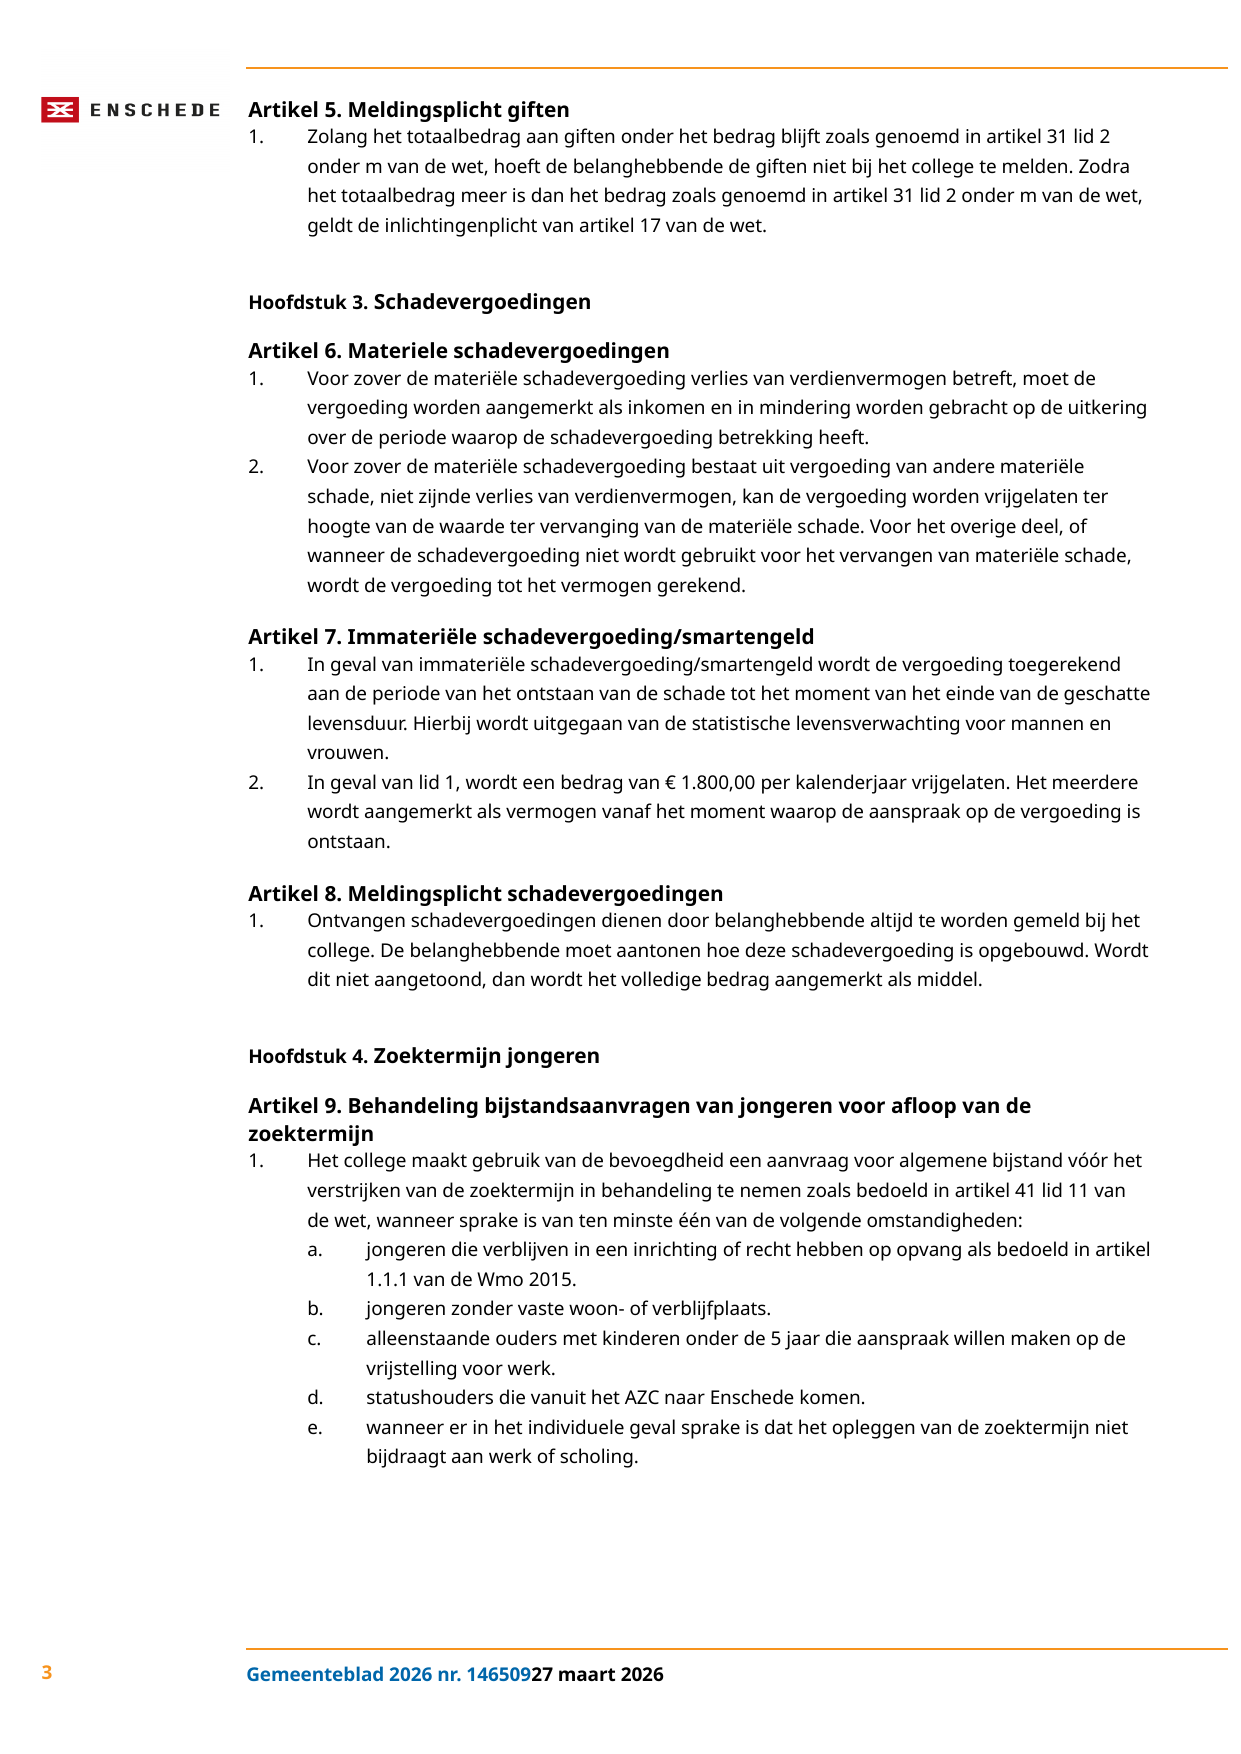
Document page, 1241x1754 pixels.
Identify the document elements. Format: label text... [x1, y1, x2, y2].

text Hoofdstuk 3. Schadevergoedingen [248, 287, 1152, 316]
list statushouders die vanuit het AZC naar Enschede komen. [307, 1384, 1152, 1410]
list Voor zover de materiële schadevergoeding verlies van verdienvermogen betreft, moet de vergoeding worden aangemerkt als inkomen en in mindering worden gebracht op de uitkering over de periode waarop de schadevergoeding betrekking heeft. [248, 365, 1152, 450]
text Hoofdstuk 4. Zoektermijn jongeren [248, 1042, 1152, 1070]
list Zolang het totaalbedrag aan giften onder het bedrag blijft zoals genoemd in artikel 31 lid 2 onder m van de wet, hoeft de belanghebbende de giften niet bij het college te melden. Zodra het totaalbedrag meer is dan het bedrag zoals genoemd in artikel 31 lid 2 onder m van de wet, geldt de inlichtingenplicht van artikel 17 van de wet. [248, 123, 1152, 238]
text Artikel 7. Immateriële schadevergoeding/smartengeld [248, 622, 1152, 651]
list alleenstaande ouders met kinderen onder de 5 jaar die aanspraak willen maken op de vrijstelling voor werk. [307, 1325, 1152, 1381]
list Voor zover de materiële schadevergoeding bestaat uit vergoeding van andere materiële schade, niet zijnde verlies van verdienvermogen, kan de vergoeding worden vrijgelaten ter hoogte van de waarde ter vervanging van de materiële schade. Voor het overige deel, of wanneer de schadevergoeding niet wordt gebruikt voor het vervangen van materiële schade, wordt de vergoeding tot het vermogen gerekend. [248, 454, 1152, 598]
text Artikel 6. Materiele schadevergoedingen [248, 336, 1152, 365]
picture [41, 47, 231, 172]
list jongeren zonder vaste woon- of verblijfplaats. [307, 1296, 1152, 1321]
list jongeren die verblijven in een inrichting of recht hebben op opvang als bedoeld in artikel 1.1.1 van de Wmo 2015. [307, 1236, 1152, 1292]
list Het college maakt gebruik van de bevoegdheid een aanvraag voor algemene bijstand vóór het verstrijken van de zoektermijn in behandeling te nemen zoals bedoeld in artikel 41 lid 11 van de wet, wanneer sprake is van ten minste één van de volgende omstandigheden: [248, 1148, 1152, 1233]
text Artikel 5. Meldingsplicht giften [248, 95, 1152, 123]
list wanneer er in het individuele geval sprake is dat het opleggen van de zoektermijn niet bijdraagt aan werk of scholing. [307, 1414, 1152, 1469]
list In geval van immateriële schadevergoeding/smartengeld wordt de vergoeding toegerekend aan de periode van het ontstaan van de schade tot het moment van het einde van de geschatte levensduur. Hierbij wordt uitgegaan van de statistische levensverwachting voor mannen en vrouwen. [248, 651, 1152, 765]
list Ontvangen schadevergoedingen dienen door belanghebbende altijd te worden gemeld bij het college. De belanghebbende moet aantonen hoe deze schadevergoeding is opgebouwd. Wordt dit niet aangetoond, dan wordt het volledige bedrag aangemerkt als middel. [248, 907, 1152, 992]
text Artikel 8. Meldingsplicht schadevergoedingen [248, 879, 1152, 907]
list In geval van lid 1, wordt een bedrag van € 1.800,00 per kalenderjaar vrijgelaten. Het meerdere wordt aangemerkt als vermogen vanaf het moment waarop de aanspraak op de vergoeding is ontstaan. [248, 769, 1152, 854]
text Artikel 9. Behandeling bijstandsaanvragen van jongeren voor afloop van de zoektermijn [248, 1091, 1152, 1148]
